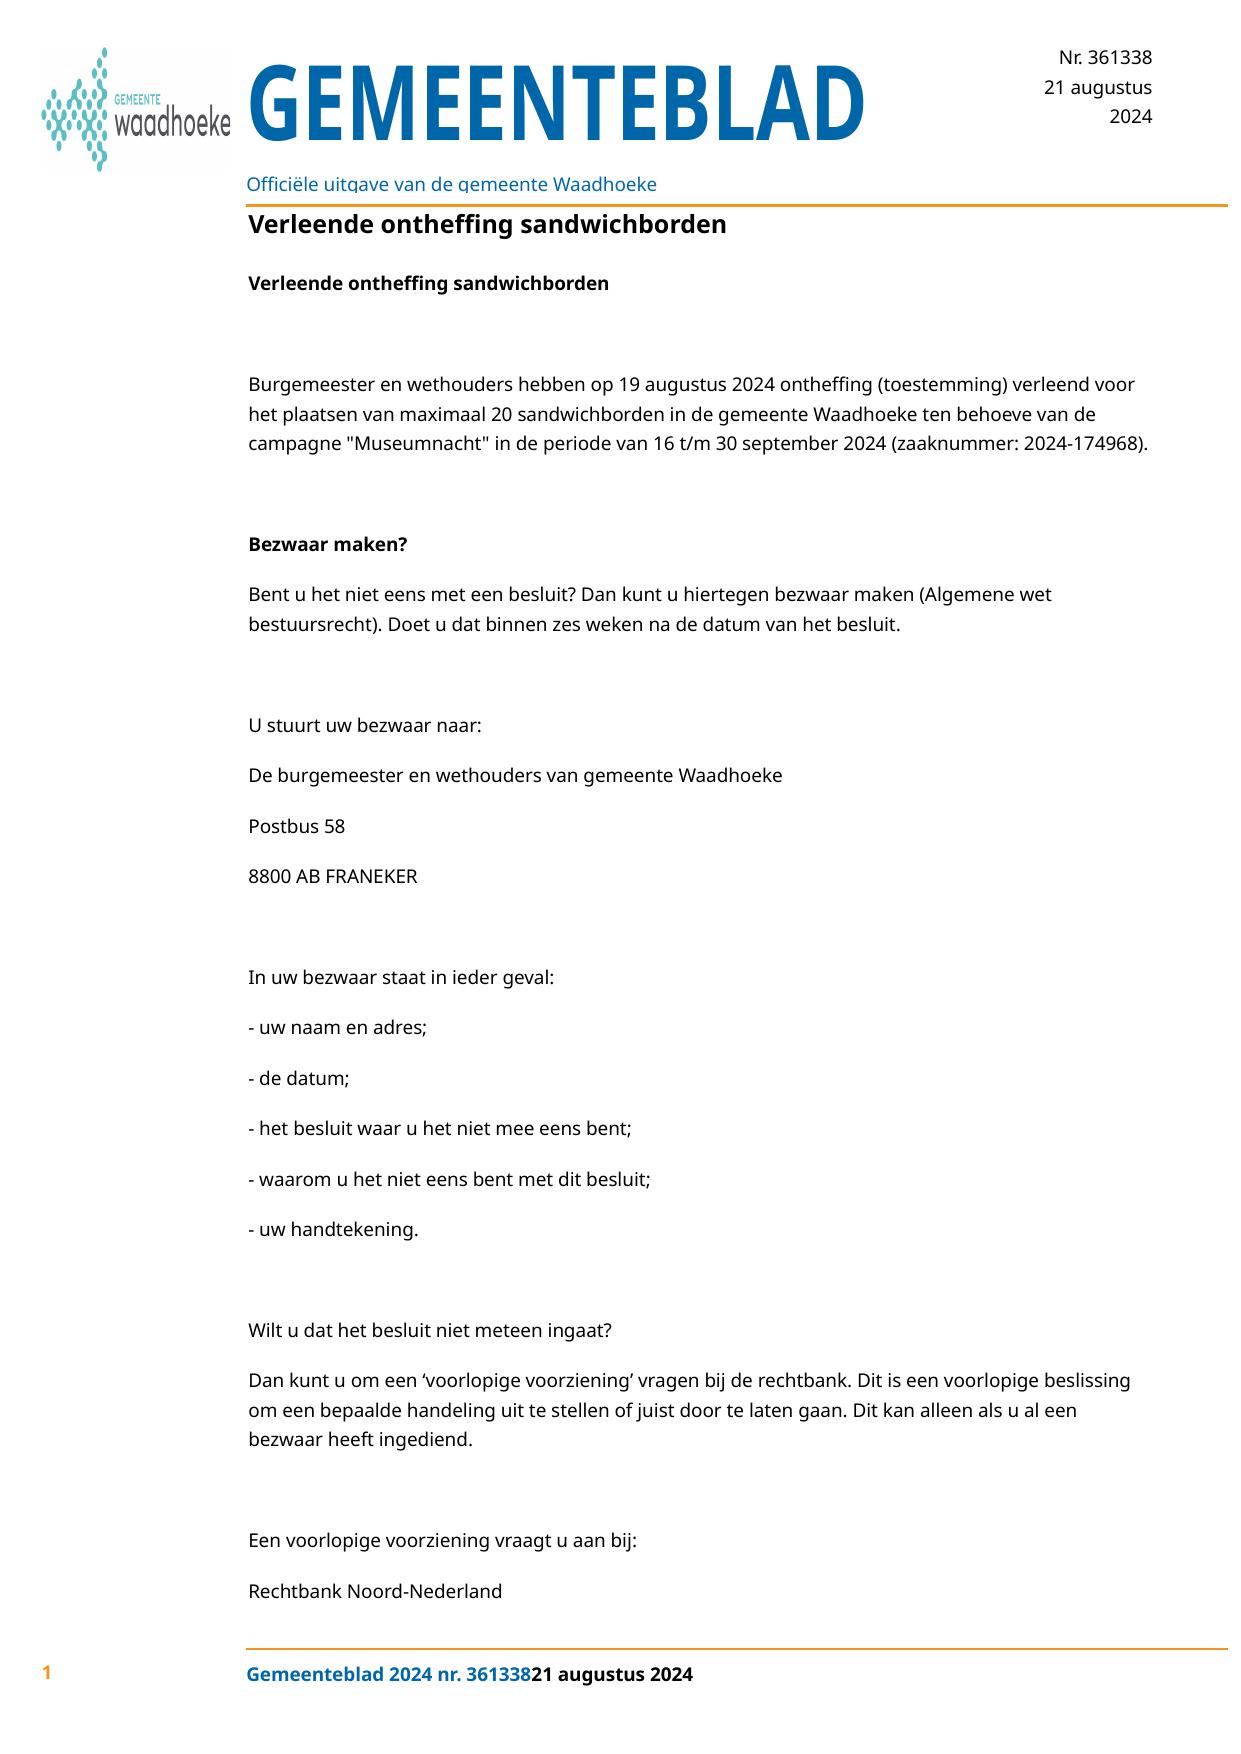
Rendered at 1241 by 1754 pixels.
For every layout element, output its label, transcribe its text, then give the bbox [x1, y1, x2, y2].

text Wilt u dat het besluit niet meteen ingaat? [248, 1317, 1152, 1343]
text Rechtbank Noord-Nederland [248, 1578, 1152, 1603]
text - waarom u het niet eens bent met dit besluit; [248, 1166, 1152, 1191]
text Bent u het niet eens met een besluit? Dan kunt u hiertegen bezwaar maken (Algemene wet bestuursrecht). Doet u dat binnen zes weken na de datum van het besluit. [248, 582, 1152, 637]
text Verleende ontheffing sandwichborden [248, 207, 1152, 241]
text - het besluit waar u het niet mee eens bent; [248, 1115, 1152, 1141]
text Een voorlopige voorziening vraagt u aan bij: [248, 1527, 1152, 1553]
text - de datum; [248, 1065, 1152, 1091]
text - uw naam en adres; [248, 1014, 1152, 1040]
text Burgemeester en wethouders hebben op 19 augustus 2024 ontheffing (toestemming) verleend voor het plaatsen van maximaal 20 sandwichborden in de gemeente Waadhoeke ten behoeve van de campagne "Museumnacht" in de periode van 16 t/m 30 september 2024 (zaaknummer: 2024-174968). [248, 371, 1152, 456]
text In uw bezwaar staat in ieder geval: [248, 964, 1152, 990]
text De burgemeester en wethouders van gemeente Waadhoeke [248, 762, 1152, 788]
text Dan kunt u om een ‘voorlopige voorziening’ vragen bij de rechtbank. Dit is een voorlopige beslissing om een bepaalde handeling uit te stellen of juist door te laten gaan. Dit kan alleen als u al een bezwaar heeft ingediend. [248, 1367, 1152, 1452]
text Postbus 58 [248, 813, 1152, 838]
text 8800 AB FRANEKER [248, 863, 1152, 889]
text Bezwaar maken? [248, 531, 1152, 557]
text U stuurt uw bezwaar naar: [248, 712, 1152, 738]
text Verleende ontheffing sandwichborden [248, 270, 1152, 296]
text - uw handtekening. [248, 1216, 1152, 1242]
picture [41, 47, 231, 172]
